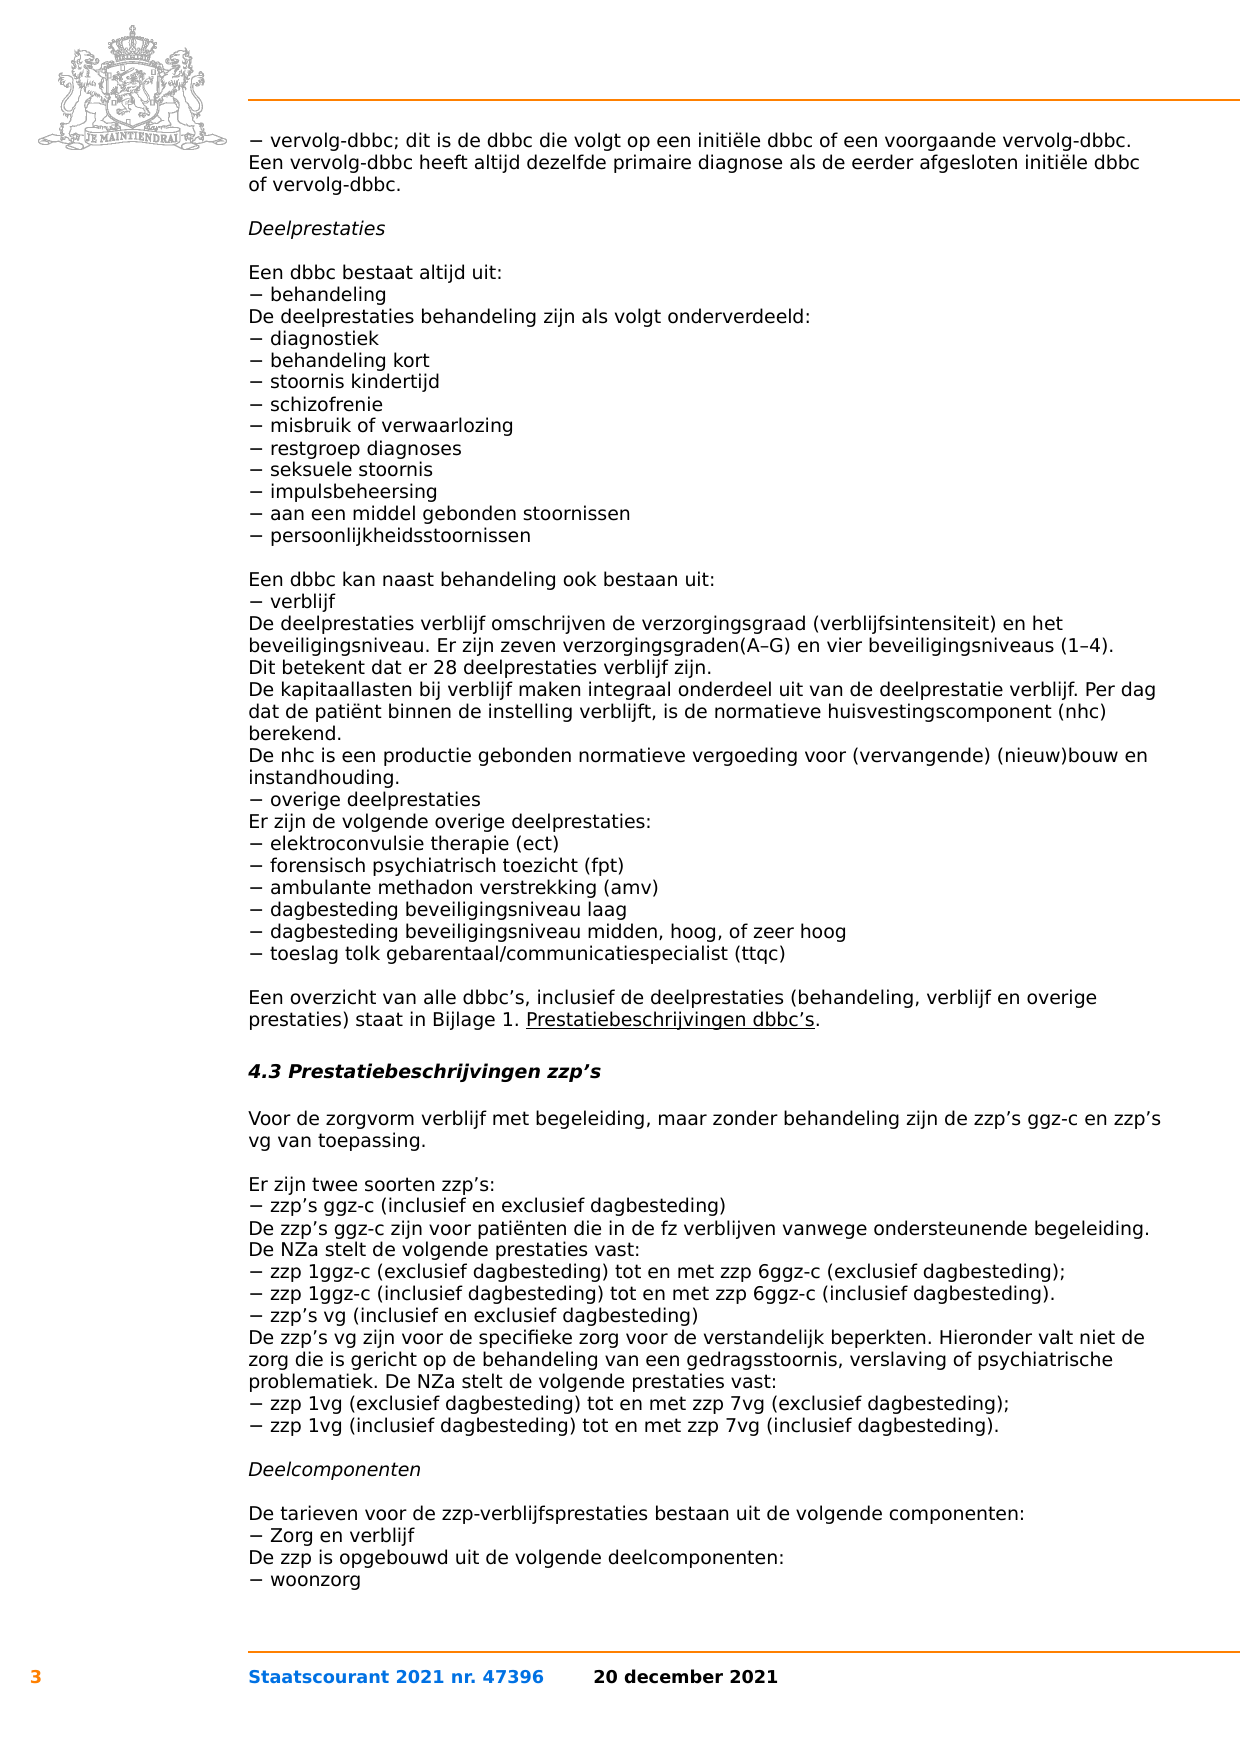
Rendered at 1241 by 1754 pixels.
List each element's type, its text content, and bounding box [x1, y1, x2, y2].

text − dagbesteding beveiligingsniveau midden, hoog, of zeer hoog [248, 921, 1163, 943]
text − behandeling [248, 283, 1163, 306]
text De tarieven voor de zzp-verblijfsprestaties bestaan uit de volgende componenten: [248, 1503, 1163, 1525]
text − impulsbeheersing [248, 481, 1163, 503]
text Er zijn de volgende overige deelprestaties: [248, 811, 1163, 833]
picture [38, 25, 227, 150]
text − woonzorg [248, 1569, 1163, 1591]
subtitle Deelcomponenten [248, 1459, 1163, 1481]
text − Zorg en verblijf [248, 1525, 1163, 1547]
text − zzp 1ggz-c (inclusief dagbesteding) tot en met zzp 6ggz-c (inclusief dagbesteding). [248, 1283, 1163, 1305]
subtitle Deelprestaties [248, 218, 1163, 240]
text − vervolg-dbbc; dit is de dbbc die volgt op een initiële dbbc of een voorgaande vervolg-dbbc. Een vervolg-dbbc heeft altijd dezelfde primaire diagnose als de eerder afgesloten initiële dbbc of vervolg-dbbc. [248, 130, 1163, 196]
text − behandeling kort [248, 349, 1163, 371]
text − schizofrenie [248, 393, 1163, 415]
subtitle 4.3 Prestatiebeschrijvingen zzp’s [248, 1061, 1163, 1083]
text − toeslag tolk gebarentaal/communicatiespecialist (ttqc) [248, 943, 1163, 965]
text De kapitaallasten bij verblijf maken integraal onderdeel uit van de deelprestatie verblijf. Per dag dat de patiënt binnen de instelling verblijft, is de normatieve huisvestingscomponent (nhc) berekend. [248, 679, 1163, 745]
text − seksuele stoornis [248, 459, 1163, 481]
text − verblijf [248, 591, 1163, 613]
text − restgroep diagnoses [248, 437, 1163, 459]
text − zzp’s vg (inclusief en exclusief dagbesteding) [248, 1305, 1163, 1327]
text De nhc is een productie gebonden normatieve vergoeding voor (vervangende) (nieuw)bouw en instandhouding. [248, 745, 1163, 789]
text − zzp’s ggz-c (inclusief en exclusief dagbesteding) [248, 1195, 1163, 1217]
text − aan een middel gebonden stoornissen [248, 503, 1163, 525]
text − zzp 1ggz-c (exclusief dagbesteding) tot en met zzp 6ggz-c (exclusief dagbesteding); [248, 1261, 1163, 1283]
text − zzp 1vg (inclusief dagbesteding) tot en met zzp 7vg (inclusief dagbesteding). [248, 1415, 1163, 1437]
text − overige deelprestaties [248, 789, 1163, 811]
text De deelprestaties verblijf omschrijven de verzorgingsgraad (verblijfsintensiteit) en het beveiligingsniveau. Er zijn zeven verzorgingsgraden(A–G) en vier beveiligingsniveaus (1–4). [248, 613, 1163, 657]
text − misbruik of verwaarlozing [248, 415, 1163, 437]
text − persoonlijkheidsstoornissen [248, 525, 1163, 547]
text − zzp 1vg (exclusief dagbesteding) tot en met zzp 7vg (exclusief dagbesteding); [248, 1393, 1163, 1415]
text Er zijn twee soorten zzp’s: [248, 1173, 1163, 1195]
text Voor de zorgvorm verblijf met begeleiding, maar zonder behandeling zijn de zzp’s ggz-c en zzp’s vg van toepassing. [248, 1108, 1163, 1152]
text De zzp’s ggz-c zijn voor patiënten die in de fz verblijven vanwege ondersteunende begeleiding. De NZa stelt de volgende prestaties vast: [248, 1217, 1163, 1261]
text − ambulante methadon verstrekking (amv) [248, 877, 1163, 899]
text Een dbbc kan naast behandeling ook bestaan uit: [248, 569, 1163, 591]
text Een overzicht van alle dbbc’s, inclusief de deelprestaties (behandeling, verblijf en overige prestaties) staat in Bijlage 1. Prestatiebeschrijvingen dbbc’s. [248, 987, 1163, 1031]
text − elektroconvulsie therapie (ect) [248, 833, 1163, 855]
text De deelprestaties behandeling zijn als volgt onderverdeeld: [248, 306, 1163, 327]
text − diagnostiek [248, 327, 1163, 349]
text − stoornis kindertijd [248, 371, 1163, 393]
text − forensisch psychiatrisch toezicht (fpt) [248, 855, 1163, 877]
text De zzp’s vg zijn voor de specifieke zorg voor de verstandelijk beperkten. Hieronder valt niet de zorg die is gericht op de behandeling van een gedragsstoornis, verslaving of psychiatrische problematiek. De NZa stelt de volgende prestaties vast: [248, 1327, 1163, 1393]
text − dagbesteding beveiligingsniveau laag [248, 899, 1163, 921]
text Een dbbc bestaat altijd uit: [248, 262, 1163, 283]
text Dit betekent dat er 28 deelprestaties verblijf zijn. [248, 657, 1163, 679]
text De zzp is opgebouwd uit de volgende deelcomponenten: [248, 1547, 1163, 1569]
